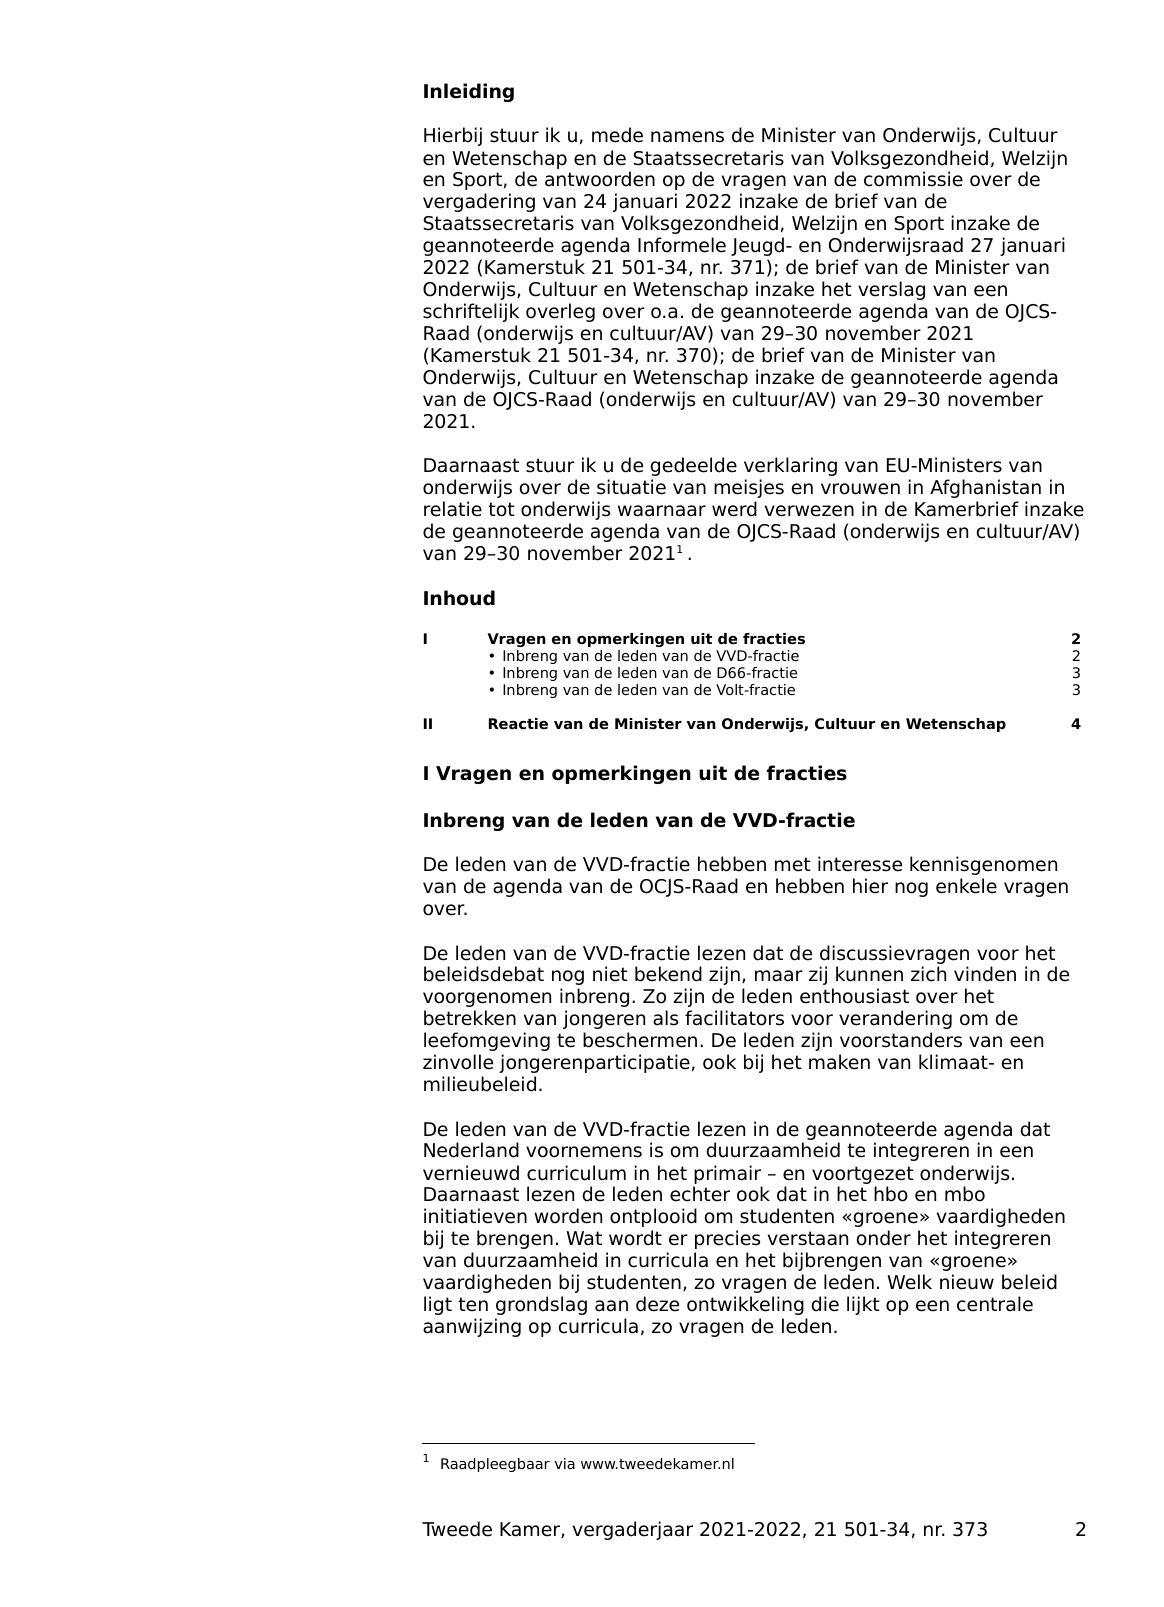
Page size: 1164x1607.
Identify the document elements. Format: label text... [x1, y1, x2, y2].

text Hierbij stuur ik u, mede namens de Minister van Onderwijs, Cultuur en Wetenschap en de Staatssecretaris van Volksgezondheid, Welzijn en Sport, de antwoorden op de vragen van de commissie over de vergadering van 24 januari 2022 inzake de brief van de Staatssecretaris van Volksgezondheid, Welzijn en Sport inzake de geannoteerde agenda Informele Jeugd- en Onderwijsraad 27 januari 2022 (Kamerstuk 21 501-34, nr. 371); de brief van de Minister van Onderwijs, Cultuur en Wetenschap inzake het verslag van een schriftelijk overleg over o.a. de geannoteerde agenda van de OJCS-Raad (onderwijs en cultuur/AV) van 29–30 november 2021 (Kamerstuk 21 501-34, nr. 370); de brief van de Minister van Onderwijs, Cultuur en Wetenschap inzake de geannoteerde agenda van de OJCS-Raad (onderwijs en cultuur/AV) van 29–30 november 2021. [422, 125, 1087, 433]
subtitle Inhoud [422, 587, 1087, 609]
table_cell 2 [1028, 648, 1087, 665]
table_cell Inbreng van de leden van de Volt-fractie [496, 682, 1028, 699]
text Raadpleegbaar via www.tweedekamer.nl [422, 1452, 1087, 1474]
text Daarnaast stuur ik u de gedeelde verklaring van EU-Ministers van onderwijs over de situatie van meisjes en vrouwen in Afghanistan in relatie tot onderwijs waarnaar werd verwezen in de Kamerbrief inzake de geannoteerde agenda van de OJCS-Raad (onderwijs en cultuur/AV) van 29–30 november 2021. [422, 455, 1087, 565]
table_cell 3 [1028, 682, 1087, 699]
text De leden van de VVD-fractie lezen in de geannoteerde agenda dat Nederland voornemens is om duurzaamheid te integreren in een vernieuwd curriculum in het primair – en voortgezet onderwijs. Daarnaast lezen de leden echter ook dat in het hbo en mbo initiatieven worden ontplooid om studenten «groene» vaardigheden bij te brengen. Wat wordt er precies verstaan onder het integreren van duurzaamheid in curricula en het bijbrengen van «groene» vaardigheden bij studenten, zo vragen de leden. Welk nieuw beleid ligt ten grondslag aan deze ontwikkeling die lijkt op een centrale aanwijzing op curricula, zo vragen de leden. [422, 1118, 1087, 1338]
table_cell [422, 699, 481, 716]
subtitle I Vragen en opmerkingen uit de fracties [422, 763, 1087, 785]
table_cell [422, 648, 481, 665]
table_cell • [481, 682, 496, 699]
text De leden van de VVD-fractie hebben met interesse kennisgenomen van de agenda van de OCJS-Raad en hebben hier nog enkele vragen over. [422, 854, 1087, 920]
subtitle Inbreng van de leden van de VVD-fractie [422, 810, 1087, 832]
subtitle Inleiding [422, 81, 1087, 103]
text De leden van de VVD-fractie lezen dat de discussievragen voor het beleidsdebat nog niet bekend zijn, maar zij kunnen zich vinden in de voorgenomen inbreng. Zo zijn de leden enthousiast over het betrekken van jongeren als facilitators voor verandering om de leefomgeving te beschermen. De leden zijn voorstanders van een zinvolle jongerenparticipatie, ook bij het maken van klimaat- en milieubeleid. [422, 942, 1087, 1096]
table_header I [422, 631, 481, 648]
table_cell Inbreng van de leden van de D66-fractie [496, 665, 1028, 682]
table_cell II [422, 716, 481, 733]
table_cell Inbreng van de leden van de VVD-fractie [496, 648, 1028, 665]
table_cell 4 [1028, 716, 1087, 733]
table_header 2 [1028, 631, 1087, 648]
table_header Vragen en opmerkingen uit de fracties [481, 631, 1028, 648]
table_cell 3 [1028, 665, 1087, 682]
table_cell • [481, 648, 496, 665]
table_cell [422, 682, 481, 699]
table_cell [496, 699, 1028, 716]
table_cell [422, 665, 481, 682]
table_cell [1028, 699, 1087, 716]
table_cell • [481, 665, 496, 682]
table_cell Reactie van de Minister van Onderwijs, Cultuur en Wetenschap [481, 716, 1028, 733]
table_cell [481, 699, 496, 716]
